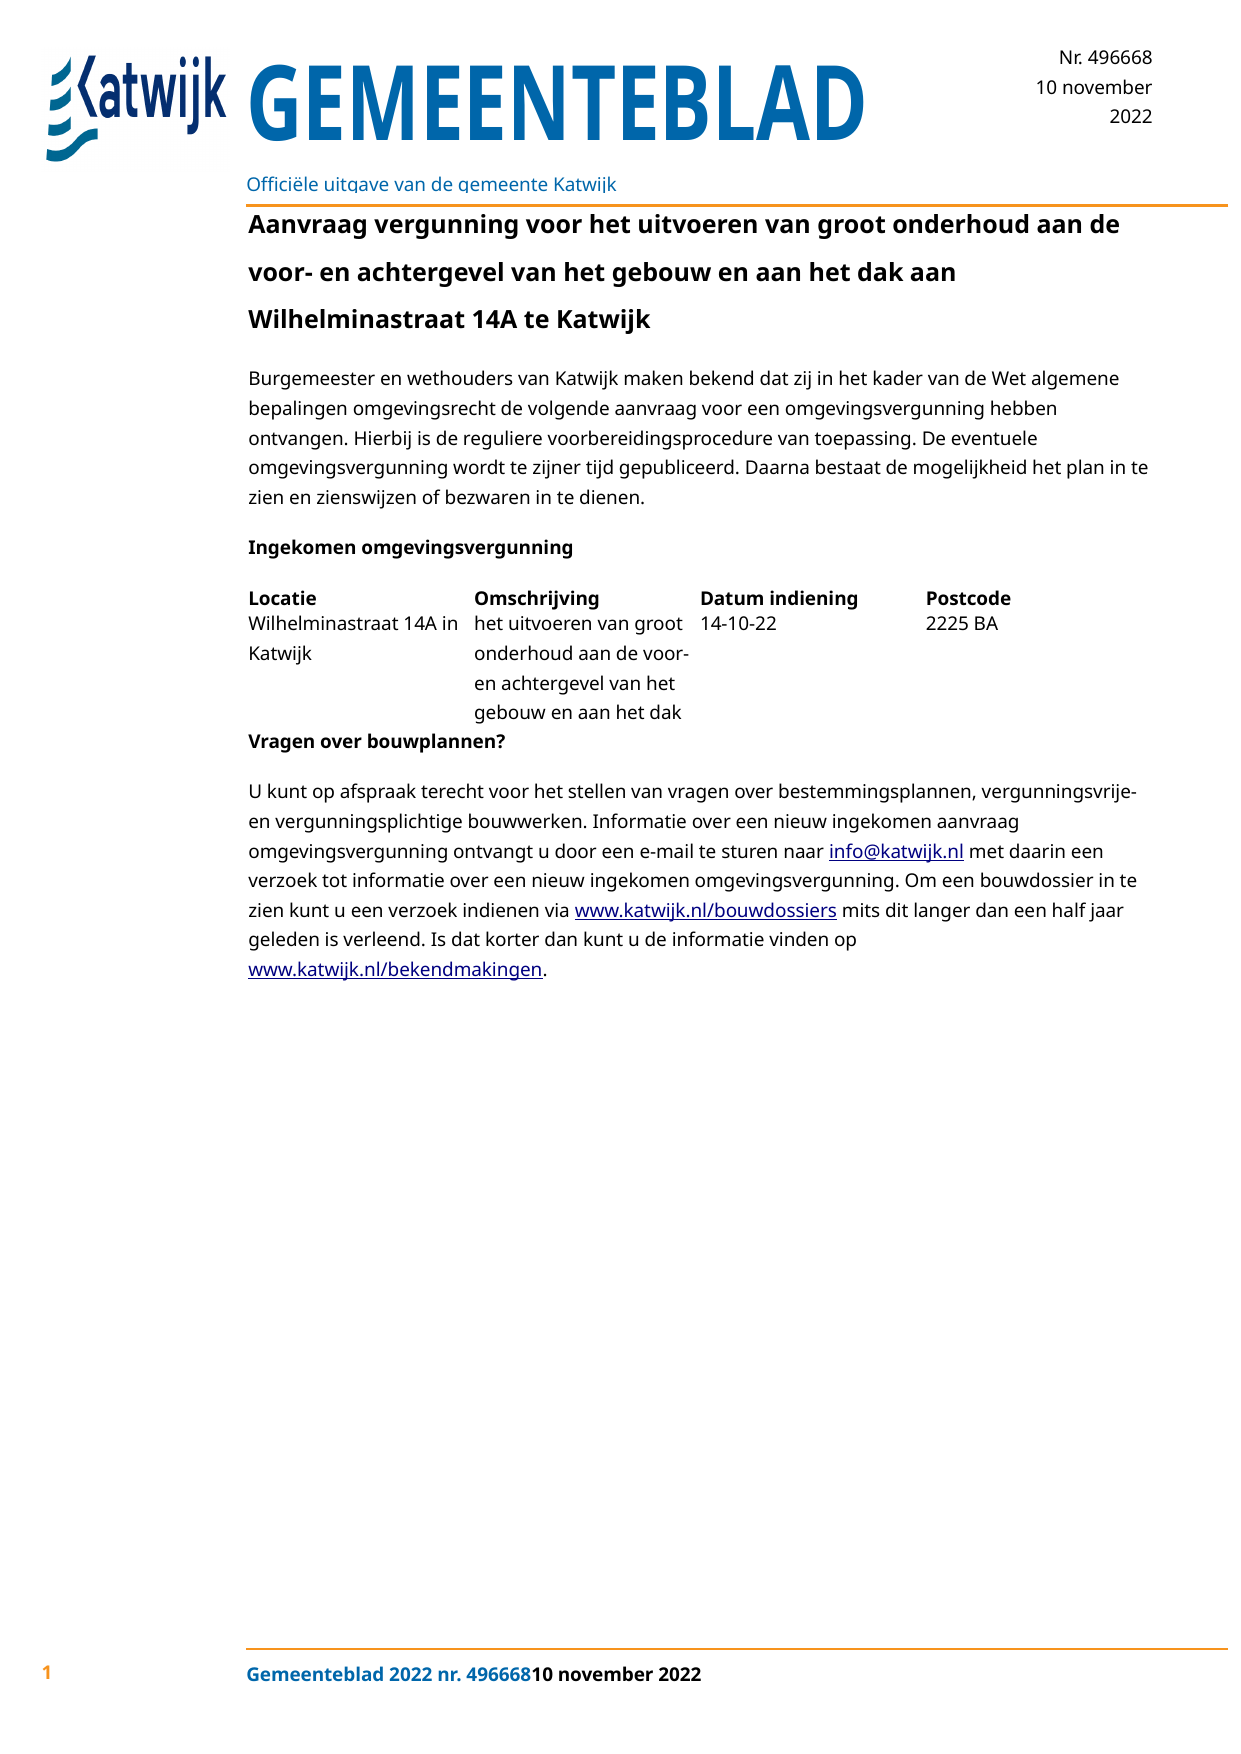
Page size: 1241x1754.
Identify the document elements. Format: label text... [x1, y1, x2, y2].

table_header Postcode [926, 585, 1152, 611]
picture [41, 47, 231, 172]
text U kunt op afspraak terecht voor het stellen van vragen over bestemmingsplannen, vergunningsvrije- en vergunningsplichtige bouwwerken. Informatie over een nieuw ingekomen aanvraag omgevingsvergunning ontvangt u door een e-mail te sturen naar info@katwijk.nl met daarin een verzoek tot informatie over een nieuw ingekomen omgevingsvergunning. Om een bouwdossier in te zien kunt u een verzoek indienen via www.katwijk.nl/bouwdossiers mits dit langer dan een half jaar geleden is verleend. Is dat korter dan kunt u de informatie vinden op www.katwijk.nl/bekendmakingen. [248, 779, 1152, 982]
text Ingekomen omgevingsvergunning [248, 534, 1152, 560]
table_header Omschrijving [474, 585, 700, 611]
table_header Datum indiening [700, 585, 926, 611]
table_cell 14-10-22 [700, 611, 926, 725]
table_cell Wilhelminastraat 14A in Katwijk [248, 611, 474, 725]
text Aanvraag vergunning voor het uitvoeren van groot onderhoud aan de voor- en achtergevel van het gebouw en aan het dak aan Wilhelminastraat 14A te Katwijk [248, 207, 1152, 336]
table_cell 2225 BA [926, 611, 1152, 725]
text Vragen over bouwplannen? [248, 728, 1152, 754]
table_header Locatie [248, 585, 474, 611]
table_cell het uitvoeren van groot onderhoud aan de voor- en achtergevel van het gebouw en aan het dak [474, 611, 700, 725]
text Burgemeester en wethouders van Katwijk maken bekend dat zij in het kader van de Wet algemene bepalingen omgevingsrecht de volgende aanvraag voor een omgevingsvergunning hebben ontvangen. Hierbij is de reguliere voorbereidingsprocedure van toepassing. De eventuele omgevingsvergunning wordt te zijner tijd gepubliceerd. Daarna bestaat de mogelijkheid het plan in te zien en zienswijzen of bezwaren in te dienen. [248, 366, 1152, 509]
